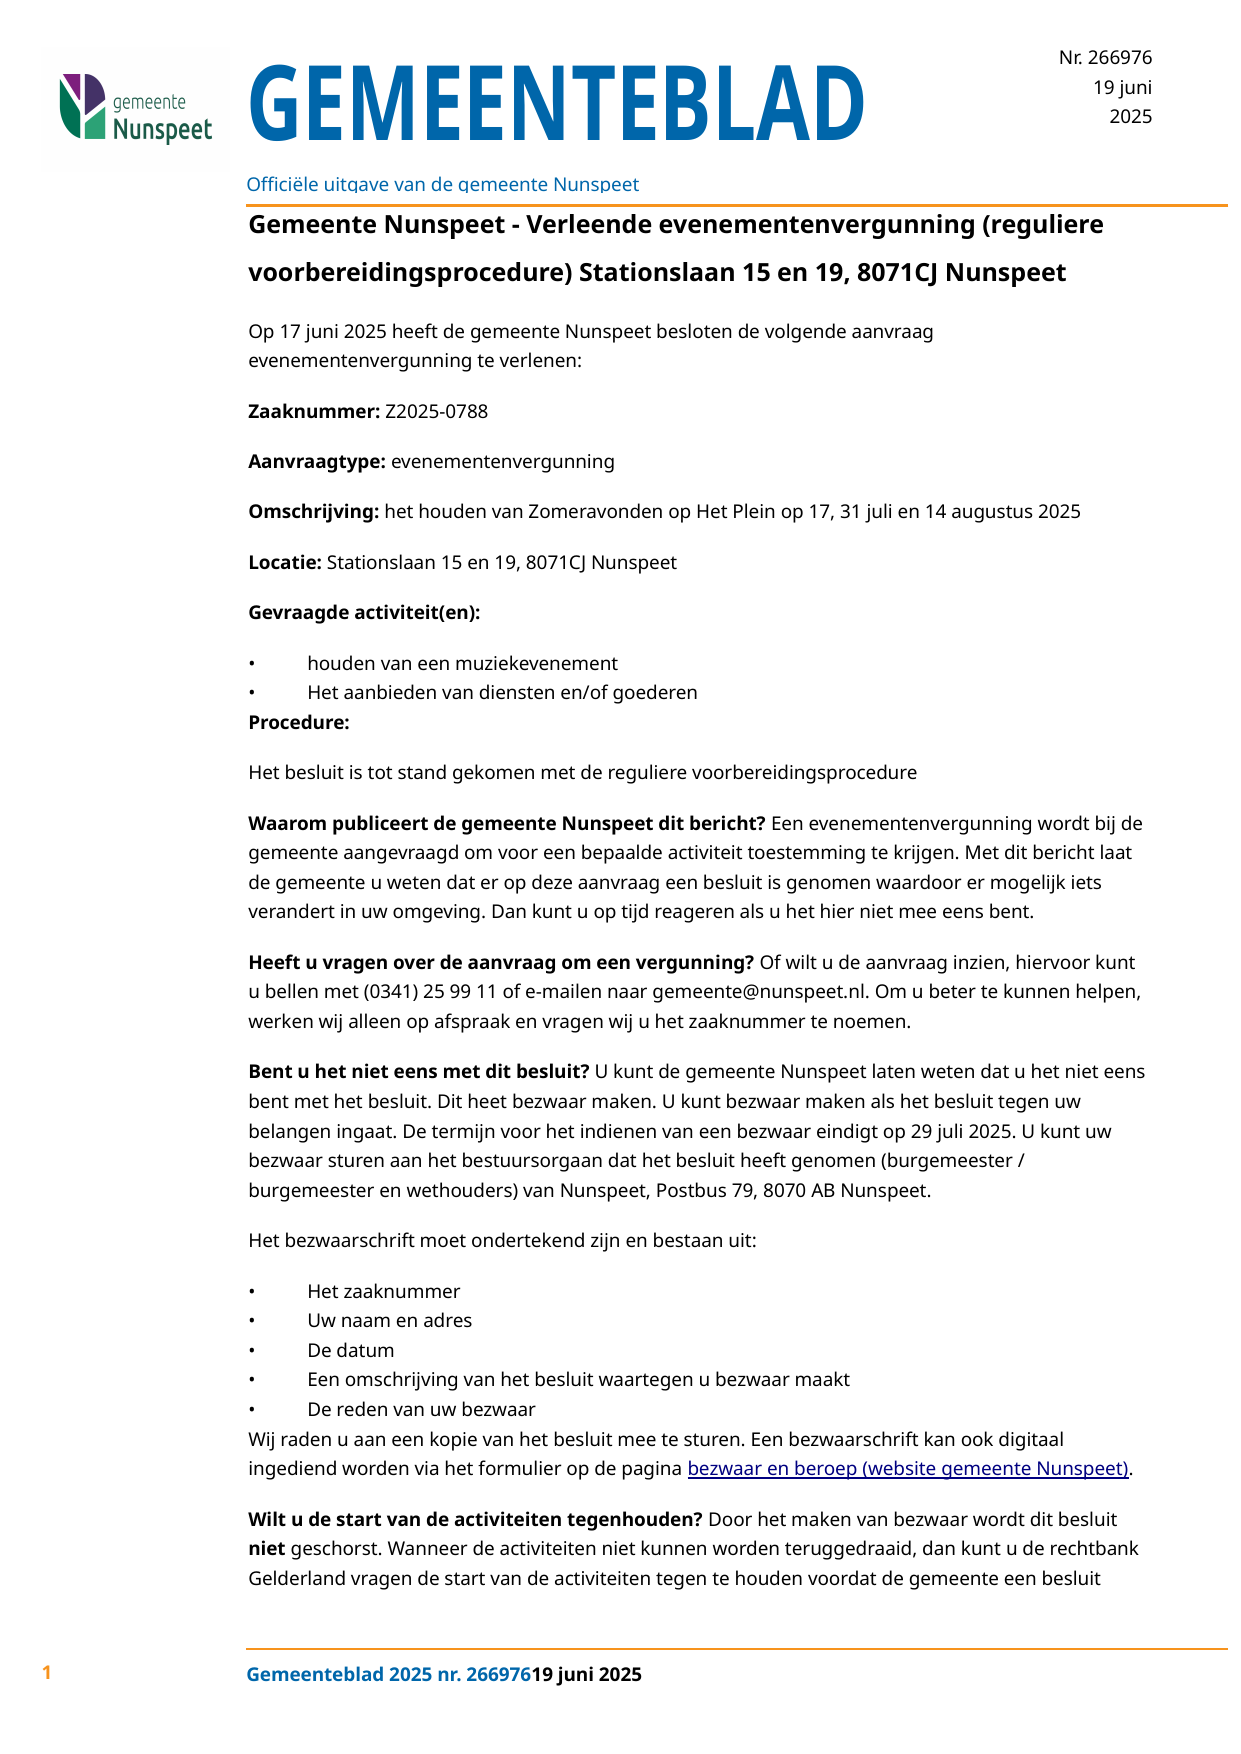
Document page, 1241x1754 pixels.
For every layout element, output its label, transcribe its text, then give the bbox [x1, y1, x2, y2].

text Gevraagde activiteit(en): [248, 599, 1152, 625]
text Zaaknummer: Z2025-0788 [248, 398, 1152, 424]
text Gemeente Nunspeet - Verleende evenementenvergunning (reguliere voorbereidingsprocedure) Stationslaan 15 en 19, 8071CJ Nunspeet [248, 207, 1152, 288]
text Bent u het niet eens met dit besluit? U kunt de gemeente Nunspeet laten weten dat u het niet eens bent met het besluit. Dit heet bezwaar maken. U kunt bezwaar maken als het besluit tegen uw belangen ingaat. De termijn voor het indienen van een bezwaar eindigt op 29 juli 2025. U kunt uw bezwaar sturen aan het bestuursorgaan dat het besluit heeft genomen (burgemeester / burgemeester en wethouders) van Nunspeet, Postbus 79, 8070 AB Nunspeet. [248, 1059, 1152, 1203]
list Een omschrijving van het besluit waartegen u bezwaar maakt [248, 1367, 1152, 1392]
text Omschrijving: het houden van Zomeravonden op Het Plein op 17, 31 juli en 14 augustus 2025 [248, 499, 1152, 524]
text Waarom publiceert de gemeente Nunspeet dit bericht? Een evenementenvergunning wordt bij de gemeente aangevraagd om voor een bepaalde activiteit toestemming te krijgen. Met dit bericht laat de gemeente u weten dat er op deze aanvraag een besluit is genomen waardoor er mogelijk iets verandert in uw omgeving. Dan kunt u op tijd reageren als u het hier niet mee eens bent. [248, 810, 1152, 924]
picture [41, 47, 231, 172]
text Aanvraagtype: evenementenvergunning [248, 448, 1152, 474]
list Het zaaknummer [248, 1278, 1152, 1304]
text Op 17 juni 2025 heeft de gemeente Nunspeet besloten de volgende aanvraag evenementenvergunning te verlenen: [248, 318, 1152, 373]
text Procedure: [248, 709, 1152, 735]
list De reden van uw bezwaar [248, 1396, 1152, 1422]
text Locatie: Stationslaan 15 en 19, 8071CJ Nunspeet [248, 549, 1152, 575]
text Wij raden u aan een kopie van het besluit mee te sturen. Een bezwaarschrift kan ook digitaal ingediend worden via het formulier op de pagina bezwaar en beroep (website gemeente Nunspeet). [248, 1426, 1152, 1481]
list De datum [248, 1337, 1152, 1363]
text Heeft u vragen over de aanvraag om een vergunning? Of wilt u de aanvraag inzien, hiervoor kunt u bellen met (0341) 25 99 11 of e-mailen naar gemeente@nunspeet.nl. Om u beter te kunnen helpen, werken wij alleen op afspraak en vragen wij u het zaaknummer te noemen. [248, 949, 1152, 1034]
list Uw naam en adres [248, 1307, 1152, 1333]
text Wilt u de start van de activiteiten tegenhouden? Door het maken van bezwaar wordt dit besluit niet geschorst. Wanneer de activiteiten niet kunnen worden teruggedraaid, dan kunt u de rechtbank Gelderland vragen de start van de activiteiten tegen te houden voordat de gemeente een besluit [248, 1506, 1152, 1591]
list Het aanbieden van diensten en/of goederen [248, 679, 1152, 705]
text Het besluit is tot stand gekomen met de reguliere voorbereidingsprocedure [248, 759, 1152, 785]
text Het bezwaarschrift moet ondertekend zijn en bestaan uit: [248, 1227, 1152, 1253]
list houden van een muziekevenement [248, 650, 1152, 676]
